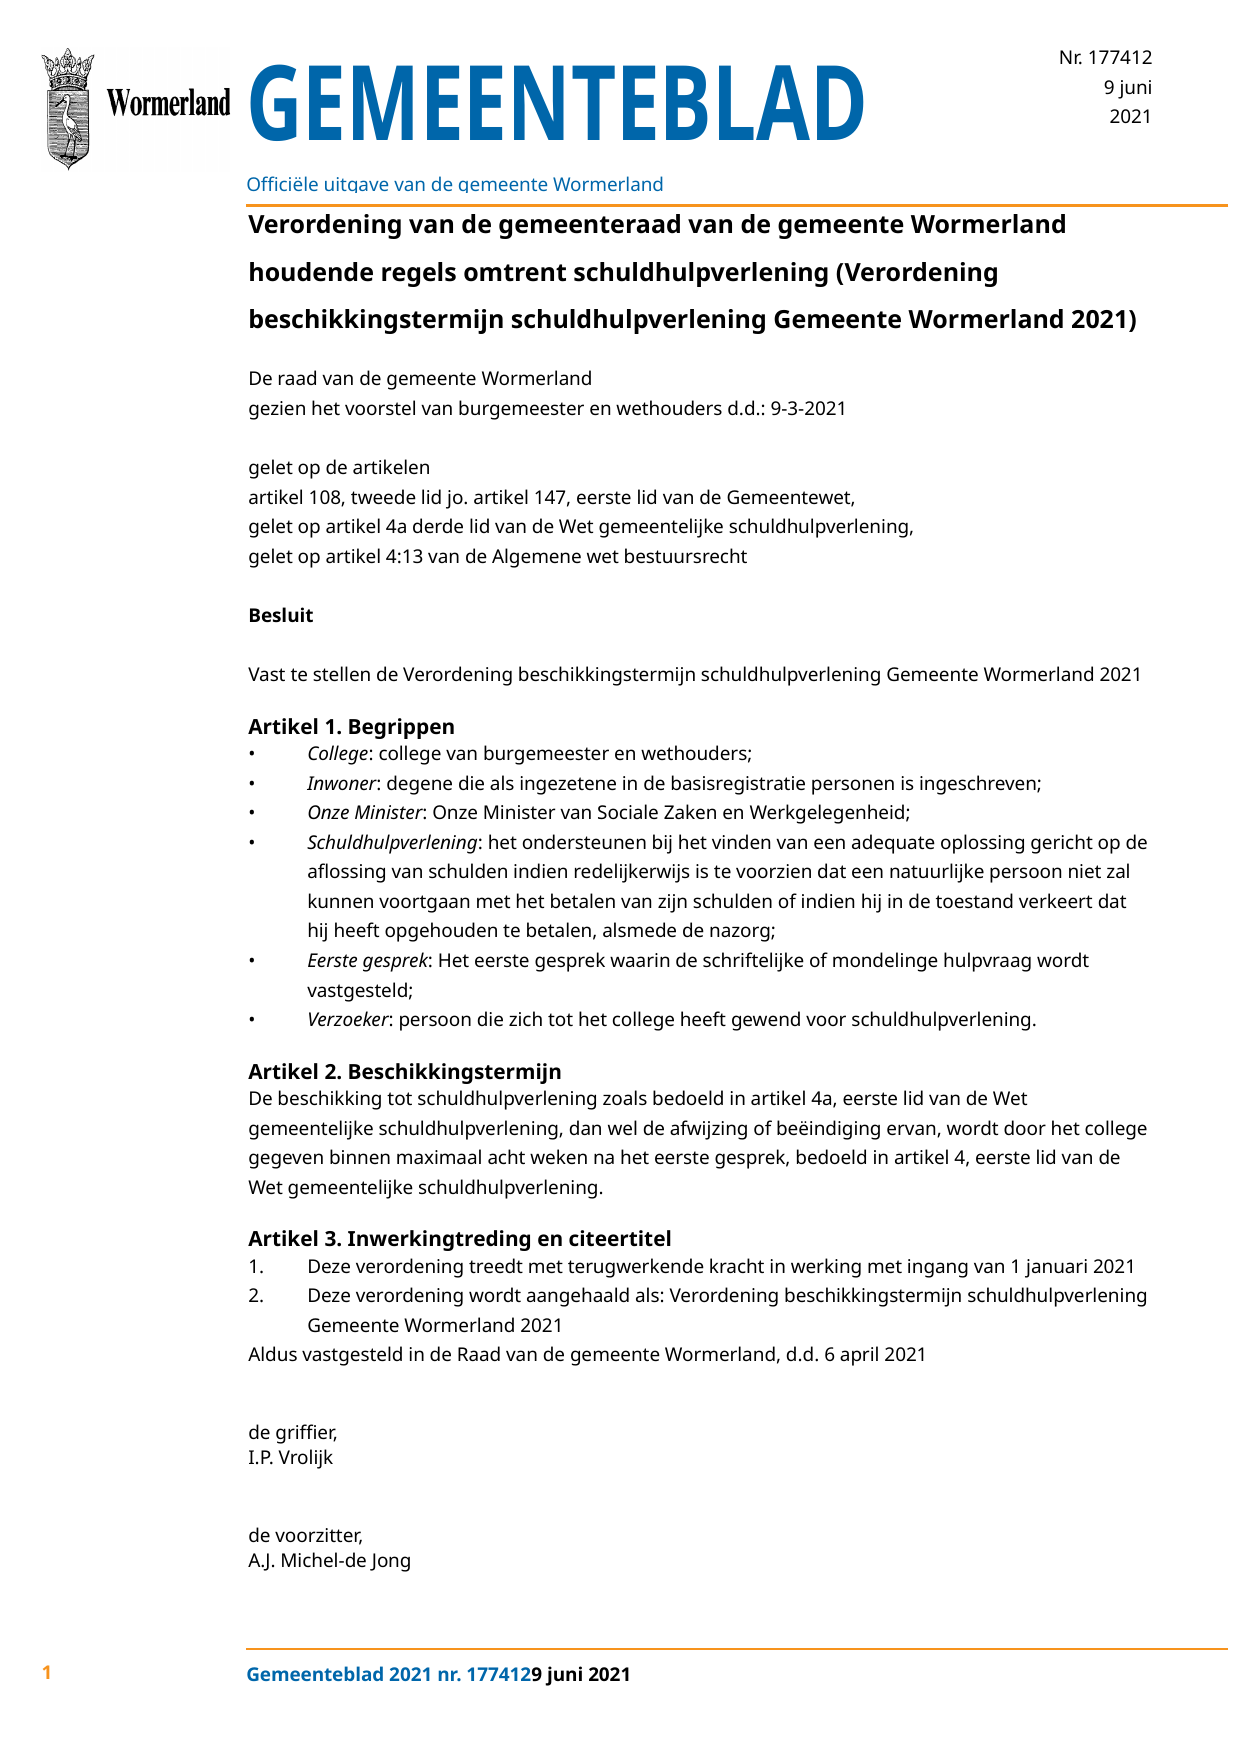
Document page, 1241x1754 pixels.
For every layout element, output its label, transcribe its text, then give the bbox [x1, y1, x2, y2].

text gelet op artikel 4:13 van de Algemene wet bestuursrecht [248, 543, 1152, 569]
text Artikel 3. Inwerkingtreding en citeertitel [248, 1224, 1152, 1253]
text Verordening van de gemeenteraad van de gemeente Wormerland houdende regels omtrent schuldhulpverlening (Verordening beschikkingstermijn schuldhulpverlening Gemeente Wormerland 2021) [248, 207, 1152, 336]
text Besluit [248, 602, 1152, 628]
text gezien het voorstel van burgemeester en wethouders d.d.: 9-3-2021 [248, 395, 1152, 421]
list College: college van burgemeester en wethouders; [248, 740, 1152, 766]
list Deze verordening wordt aangehaald als: Verordening beschikkingstermijn schuldhulpverlening Gemeente Wormerland 2021 [248, 1282, 1152, 1338]
text gelet op artikel 4a derde lid van de Wet gemeentelijke schuldhulpverlening, [248, 513, 1152, 539]
list Inwoner: degene die als ingezetene in de basisregistratie personen is ingeschreven; [248, 770, 1152, 796]
text A.J. Michel-de Jong [248, 1547, 1152, 1573]
text Vast te stellen de Verordening beschikkingstermijn schuldhulpverlening Gemeente Wormerland 2021 [248, 661, 1152, 687]
list Verzoeker: persoon die zich tot het college heeft gewend voor schuldhulpverlening. [248, 1006, 1152, 1032]
text Aldus vastgesteld in de Raad van de gemeente Wormerland, d.d. 6 april 2021 [248, 1342, 1152, 1367]
text de voorzitter, [248, 1522, 1152, 1547]
list Schuldhulpverlening: het ondersteunen bij het vinden van een adequate oplossing gericht op de aflossing van schulden indien redelijkerwijs is te voorzien dat een natuurlijke persoon niet zal kunnen voortgaan met het betalen van zijn schulden of indien hij in de toestand verkeert dat hij heeft opgehouden te betalen, alsmede de nazorg; [248, 829, 1152, 943]
list Deze verordening treedt met terugwerkende kracht in werking met ingang van 1 januari 2021 [248, 1253, 1152, 1279]
text gelet op de artikelen [248, 454, 1152, 480]
text De beschikking tot schuldhulpverlening zoals bedoeld in artikel 4a, eerste lid van de Wet gemeentelijke schuldhulpverlening, dan wel de afwijzing of beëindiging ervan, wordt door het college gegeven binnen maximaal acht weken na het eerste gesprek, bedoeld in artikel 4, eerste lid van de Wet gemeentelijke schuldhulpverlening. [248, 1085, 1152, 1200]
text Artikel 2. Beschikkingstermijn [248, 1057, 1152, 1085]
text artikel 108, tweede lid jo. artikel 147, eerste lid van de Gemeentewet, [248, 484, 1152, 509]
list Eerste gesprek: Het eerste gesprek waarin de schriftelijke of mondelinge hulpvraag wordt vastgesteld; [248, 947, 1152, 1003]
text Artikel 1. Begrippen [248, 712, 1152, 740]
text De raad van de gemeente Wormerland [248, 366, 1152, 391]
text I.P. Vrolijk [248, 1444, 1152, 1470]
picture [41, 47, 231, 172]
text de griffier, [248, 1419, 1152, 1444]
list Onze Minister: Onze Minister van Sociale Zaken en Werkgelegenheid; [248, 799, 1152, 825]
